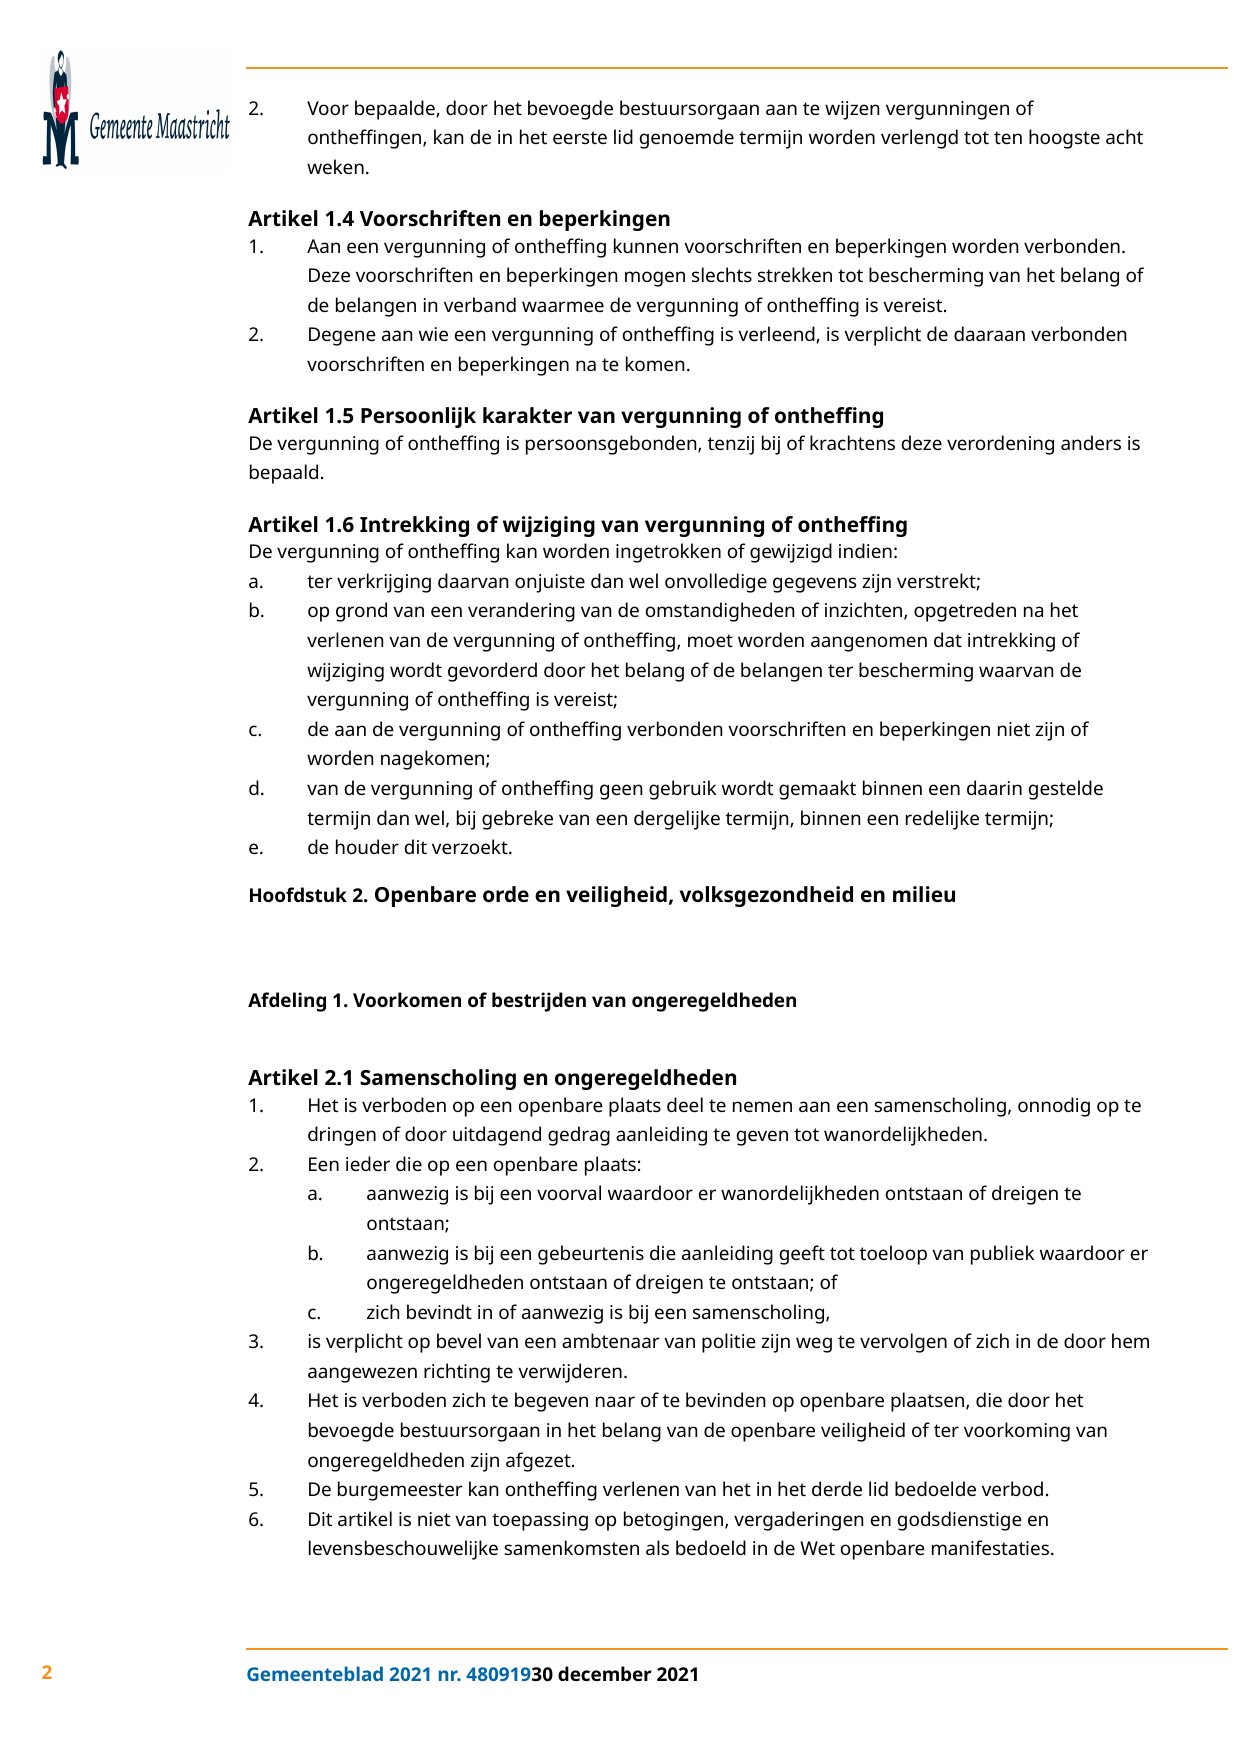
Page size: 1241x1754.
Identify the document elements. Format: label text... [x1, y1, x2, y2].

list de aan de vergunning of ontheffing verbonden voorschriften en beperkingen niet zijn of worden nagekomen; [248, 716, 1152, 771]
list van de vergunning of ontheffing geen gebruik wordt gemaakt binnen een daarin gestelde termijn dan wel, bij gebreke van een dergelijke termijn, binnen een redelijke termijn; [248, 775, 1152, 830]
text Artikel 2.1 Samenscholing en ongeregeldheden [248, 1063, 1152, 1092]
text Afdeling 1. Voorkomen of bestrijden van ongeregeldheden [248, 987, 1152, 1013]
list Aan een vergunning of ontheffing kunnen voorschriften en beperkingen worden verbonden. Deze voorschriften en beperkingen mogen slechts strekken tot bescherming van het belang of de belangen in verband waarmee de vergunning of ontheffing is vereist. [248, 233, 1152, 318]
list zich bevindt in of aanwezig is bij een samenscholing, [307, 1299, 1152, 1324]
list de houder dit verzoekt. [248, 834, 1152, 860]
text Artikel 1.6 Intrekking of wijziging van vergunning of ontheffing [248, 510, 1152, 538]
list is verplicht op bevel van een ambtenaar van politie zijn weg te vervolgen of zich in de door hem aangewezen richting te verwijderen. [248, 1328, 1152, 1384]
text Artikel 1.4 Voorschriften en beperkingen [248, 204, 1152, 233]
list ter verkrijging daarvan onjuiste dan wel onvolledige gegevens zijn verstrekt; [248, 568, 1152, 594]
list op grond van een verandering van de omstandigheden of inzichten, opgetreden na het verlenen van de vergunning of ontheffing, moet worden aangenomen dat intrekking of wijziging wordt gevorderd door het belang of de belangen ter bescherming waarvan de vergunning of ontheffing is vereist; [248, 598, 1152, 712]
list aanwezig is bij een gebeurtenis die aanleiding geeft tot toeloop van publiek waardoor er ongeregeldheden ontstaan of dreigen te ontstaan; of [307, 1240, 1152, 1295]
list Het is verboden zich te begeven naar of te bevinden op openbare plaatsen, die door het bevoegde bestuursorgaan in het belang van de openbare veiligheid of ter voorkoming van ongeregeldheden zijn afgezet. [248, 1388, 1152, 1472]
list Het is verboden op een openbare plaats deel te nemen aan een samenscholing, onnodig op te dringen of door uitdagend gedrag aanleiding te geven tot wanordelijkheden. [248, 1092, 1152, 1147]
list Voor bepaalde, door het bevoegde bestuursorgaan aan te wijzen vergunningen of ontheffingen, kan de in het eerste lid genoemde termijn worden verlengd tot ten hoogste acht weken. [248, 95, 1152, 180]
text Artikel 1.5 Persoonlijk karakter van vergunning of ontheffing [248, 402, 1152, 430]
picture [41, 47, 231, 172]
text De vergunning of ontheffing kan worden ingetrokken of gewijzigd indien: [248, 538, 1152, 564]
list Degene aan wie een vergunning of ontheffing is verleend, is verplicht de daaraan verbonden voorschriften en beperkingen na te komen. [248, 322, 1152, 377]
text De vergunning of ontheffing is persoonsgebonden, tenzij bij of krachtens deze verordening anders is bepaald. [248, 430, 1152, 485]
list Een ieder die op een openbare plaats: [248, 1151, 1152, 1177]
text Hoofdstuk 2. Openbare orde en veiligheid, volksgezondheid en milieu [248, 880, 1152, 908]
list aanwezig is bij een voorval waardoor er wanordelijkheden ontstaan of dreigen te ontstaan; [307, 1181, 1152, 1236]
list De burgemeester kan ontheffing verlenen van het in het derde lid bedoelde verbod. [248, 1476, 1152, 1502]
list Dit artikel is niet van toepassing op betogingen, vergaderingen en godsdienstige en levensbeschouwelijke samenkomsten als bedoeld in de Wet openbare manifestaties. [248, 1506, 1152, 1561]
